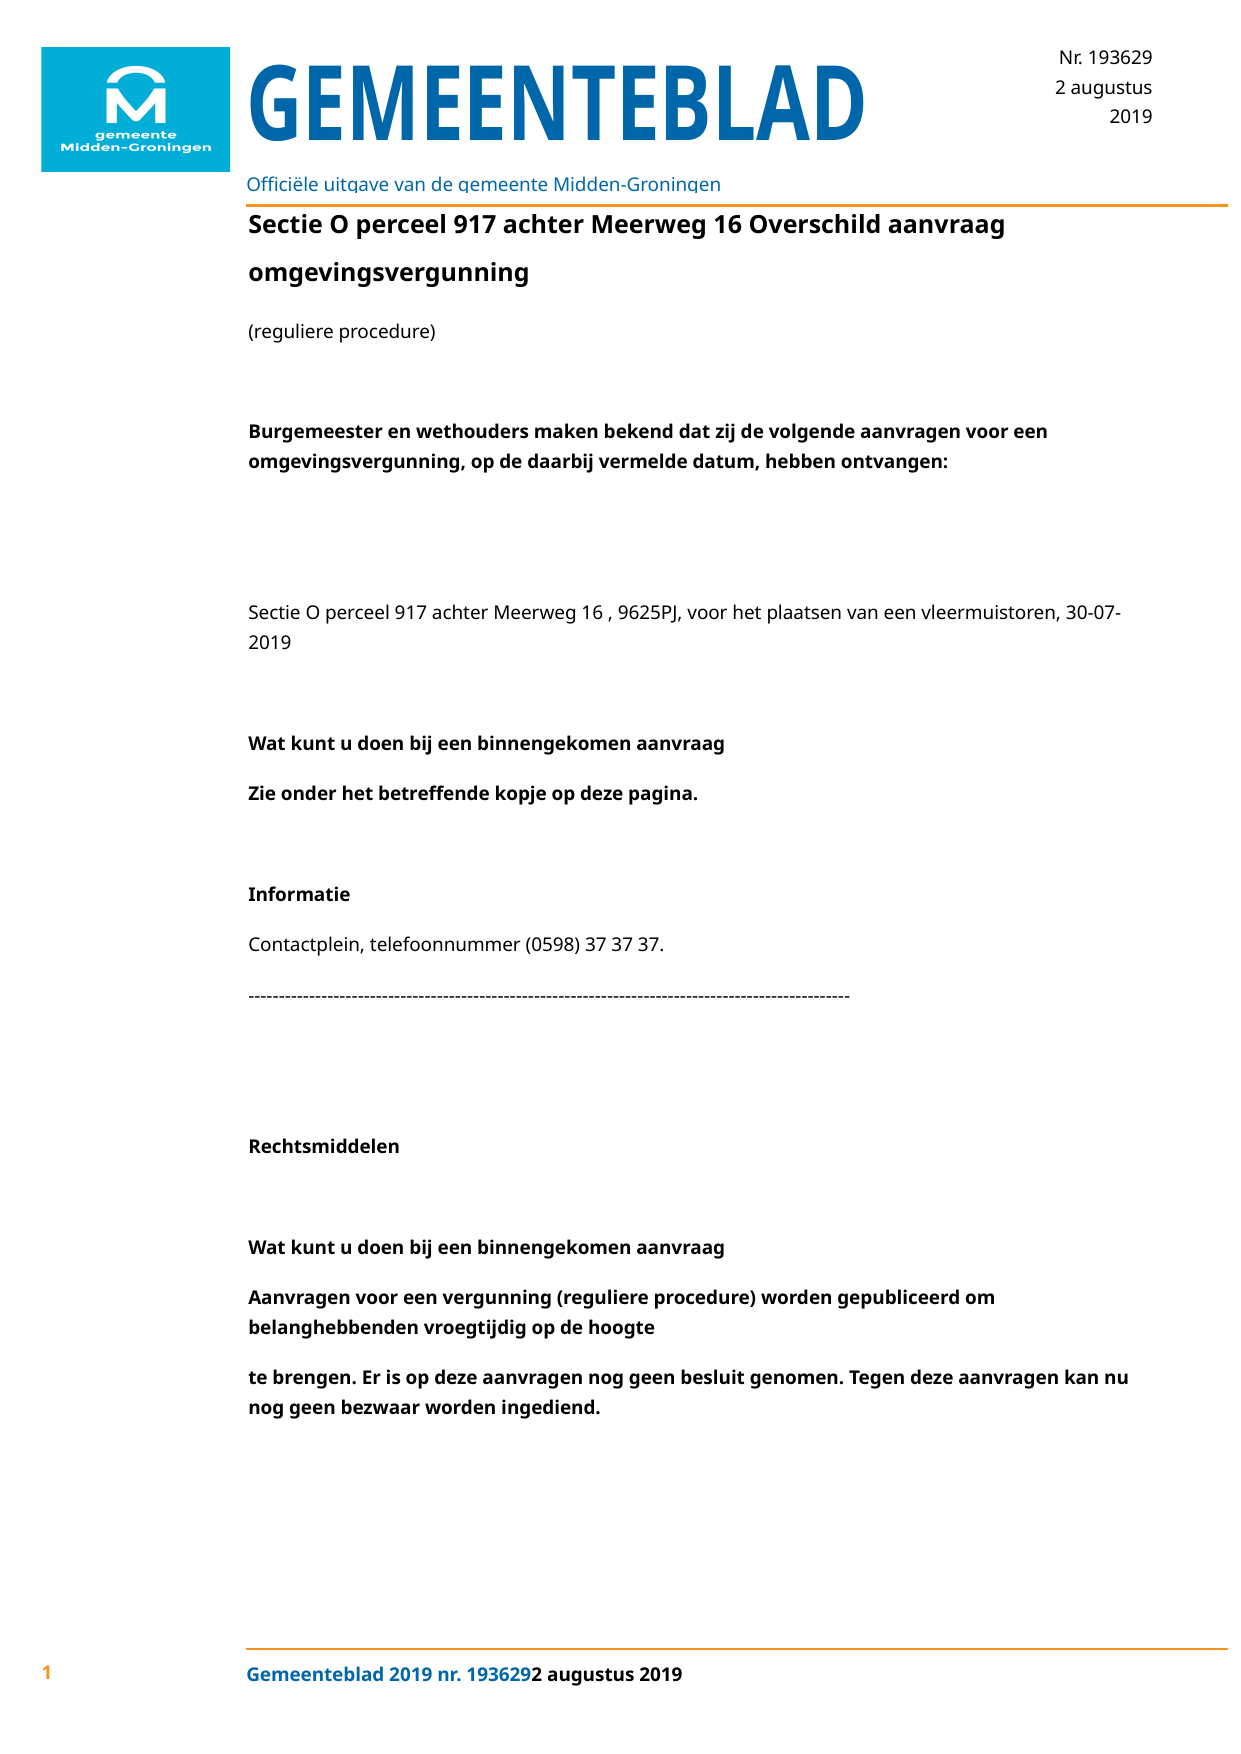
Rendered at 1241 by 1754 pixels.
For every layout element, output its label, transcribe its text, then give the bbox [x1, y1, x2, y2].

text Informatie [248, 881, 1152, 907]
text Wat kunt u doen bij een binnengekomen aanvraag [248, 1234, 1152, 1260]
picture [107, 89, 165, 122]
picture [184, 146, 190, 153]
text --------------------------------------------------------------------------------------------------- [248, 982, 1152, 1008]
text Wat kunt u doen bij een binnengekomen aanvraag [248, 730, 1152, 756]
text Burgemeester en wethouders maken bekend dat zij de volgende aanvragen voor een omgevingsvergunning, op de daarbij vermelde datum, hebben ontvangen: [248, 419, 1152, 474]
text Sectie O perceel 917 achter Meerweg 16 , 9625PJ, voor het plaatsen van een vleermuistoren, 30-07-2019 [248, 599, 1152, 655]
text Rechtsmiddelen [248, 1133, 1152, 1159]
text Aanvragen voor een vergunning (reguliere procedure) worden gepubliceerd om belanghebbenden vroegtijdig op de hoogte [248, 1284, 1152, 1340]
text te brengen. Er is op deze aanvragen nog geen besluit genomen. Tegen deze aanvragen kan nu nog geen bezwaar worden ingediend. [248, 1364, 1152, 1420]
picture [108, 66, 164, 82]
text Contactplein, telefoonnummer (0598) 37 37 37. [248, 932, 1152, 957]
text (reguliere procedure) [248, 318, 1152, 344]
text Sectie O perceel 917 achter Meerweg 16 Overschild aanvraag omgevingsvergunning [248, 207, 1152, 288]
text Zie onder het betreffende kopje op deze pagina. [248, 780, 1152, 806]
